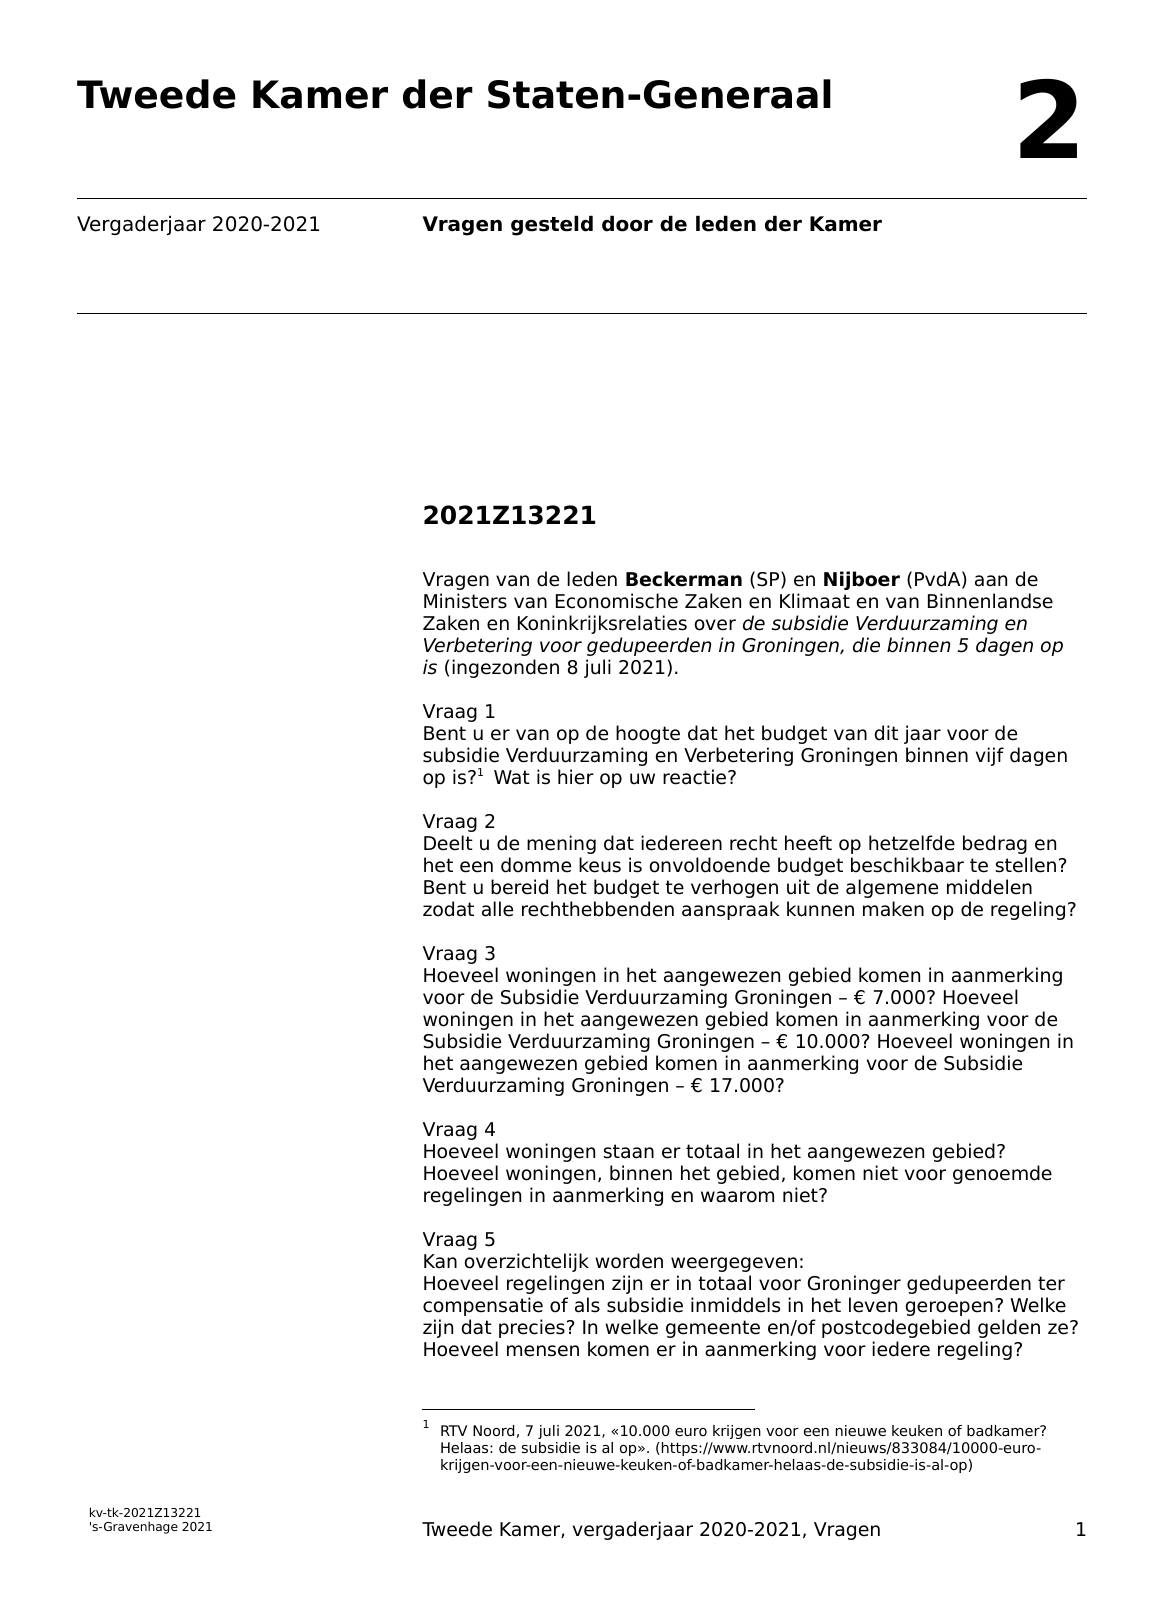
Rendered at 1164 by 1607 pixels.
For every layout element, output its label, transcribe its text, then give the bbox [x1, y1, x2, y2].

text Hoeveel woningen staan er totaal in het aangewezen gebied? Hoeveel woningen, binnen het gebied, komen niet voor genoemde regelingen in aanmerking en waarom niet? [422, 1141, 1087, 1207]
text Hoeveel regelingen zijn er in totaal voor Groninger gedupeerden ter compensatie of als subsidie inmiddels in het leven geroepen? Welke zijn dat precies? In welke gemeente en/of postcodegebied gelden ze? Hoeveel mensen komen er in aanmerking voor iedere regeling? [422, 1273, 1087, 1361]
text 2021Z13221 [422, 501, 1087, 531]
text Deelt u de mening dat iedereen recht heeft op hetzelfde bedrag en het een domme keus is onvoldoende budget beschikbaar te stellen? Bent u bereid het budget te verhogen uit de algemene middelen zodat alle rechthebbenden aanspraak kunnen maken op de regeling? [422, 833, 1087, 921]
text Hoeveel woningen in het aangewezen gebied komen in aanmerking voor de Subsidie Verduurzaming Groningen – € 7.000? Hoeveel woningen in het aangewezen gebied komen in aanmerking voor de Subsidie Verduurzaming Groningen – € 10.000? Hoeveel woningen in het aangewezen gebied komen in aanmerking voor de Subsidie Verduurzaming Groningen – € 17.000? [422, 965, 1087, 1097]
text Vragen van de leden Beckerman (SP) en Nijboer (PvdA) aan de Ministers van Economische Zaken en Klimaat en van Binnenlandse Zaken en Koninkrijksrelaties over de subsidie Verduurzaming en Verbetering voor gedupeerden in Groningen, die binnen 5 dagen op is (ingezonden 8 juli 2021). [422, 569, 1087, 679]
table_header 2 [886, 59, 1087, 198]
text Bent u er van op de hoogte dat het budget van dit jaar voor de subsidie Verduurzaming en Verbetering Groningen binnen vijf dagen op is? Wat is hier op uw reactie? [422, 723, 1087, 789]
text Vraag 3 [422, 943, 1087, 965]
text Kan overzichtelijk worden weergegeven: [422, 1251, 1087, 1273]
table_cell Vragen gesteld door de leden der Kamer [422, 199, 1087, 313]
table_cell Vergaderjaar 2020-2021 [77, 199, 422, 313]
text Vraag 4 [422, 1119, 1087, 1141]
text Vraag 5 [422, 1229, 1087, 1251]
text Vraag 2 [422, 811, 1087, 833]
text RTV Noord, 7 juli 2021, «10.000 euro krijgen voor een nieuwe keuken of badkamer? Helaas: de subsidie is al op». (https://www.rtvnoord.nl/nieuws/833084/10000-euro-krijgen-voor-een-nieuwe-keuken-of-badkamer-helaas-de-subsidie-is-al-op) [422, 1418, 1087, 1474]
table_header Tweede Kamer der Staten-Generaal [77, 59, 886, 198]
text kv-tk-2021Z13221 [88, 1506, 323, 1520]
text Vraag 1 [422, 701, 1087, 723]
text 's-Gravenhage 2021 [88, 1520, 323, 1534]
